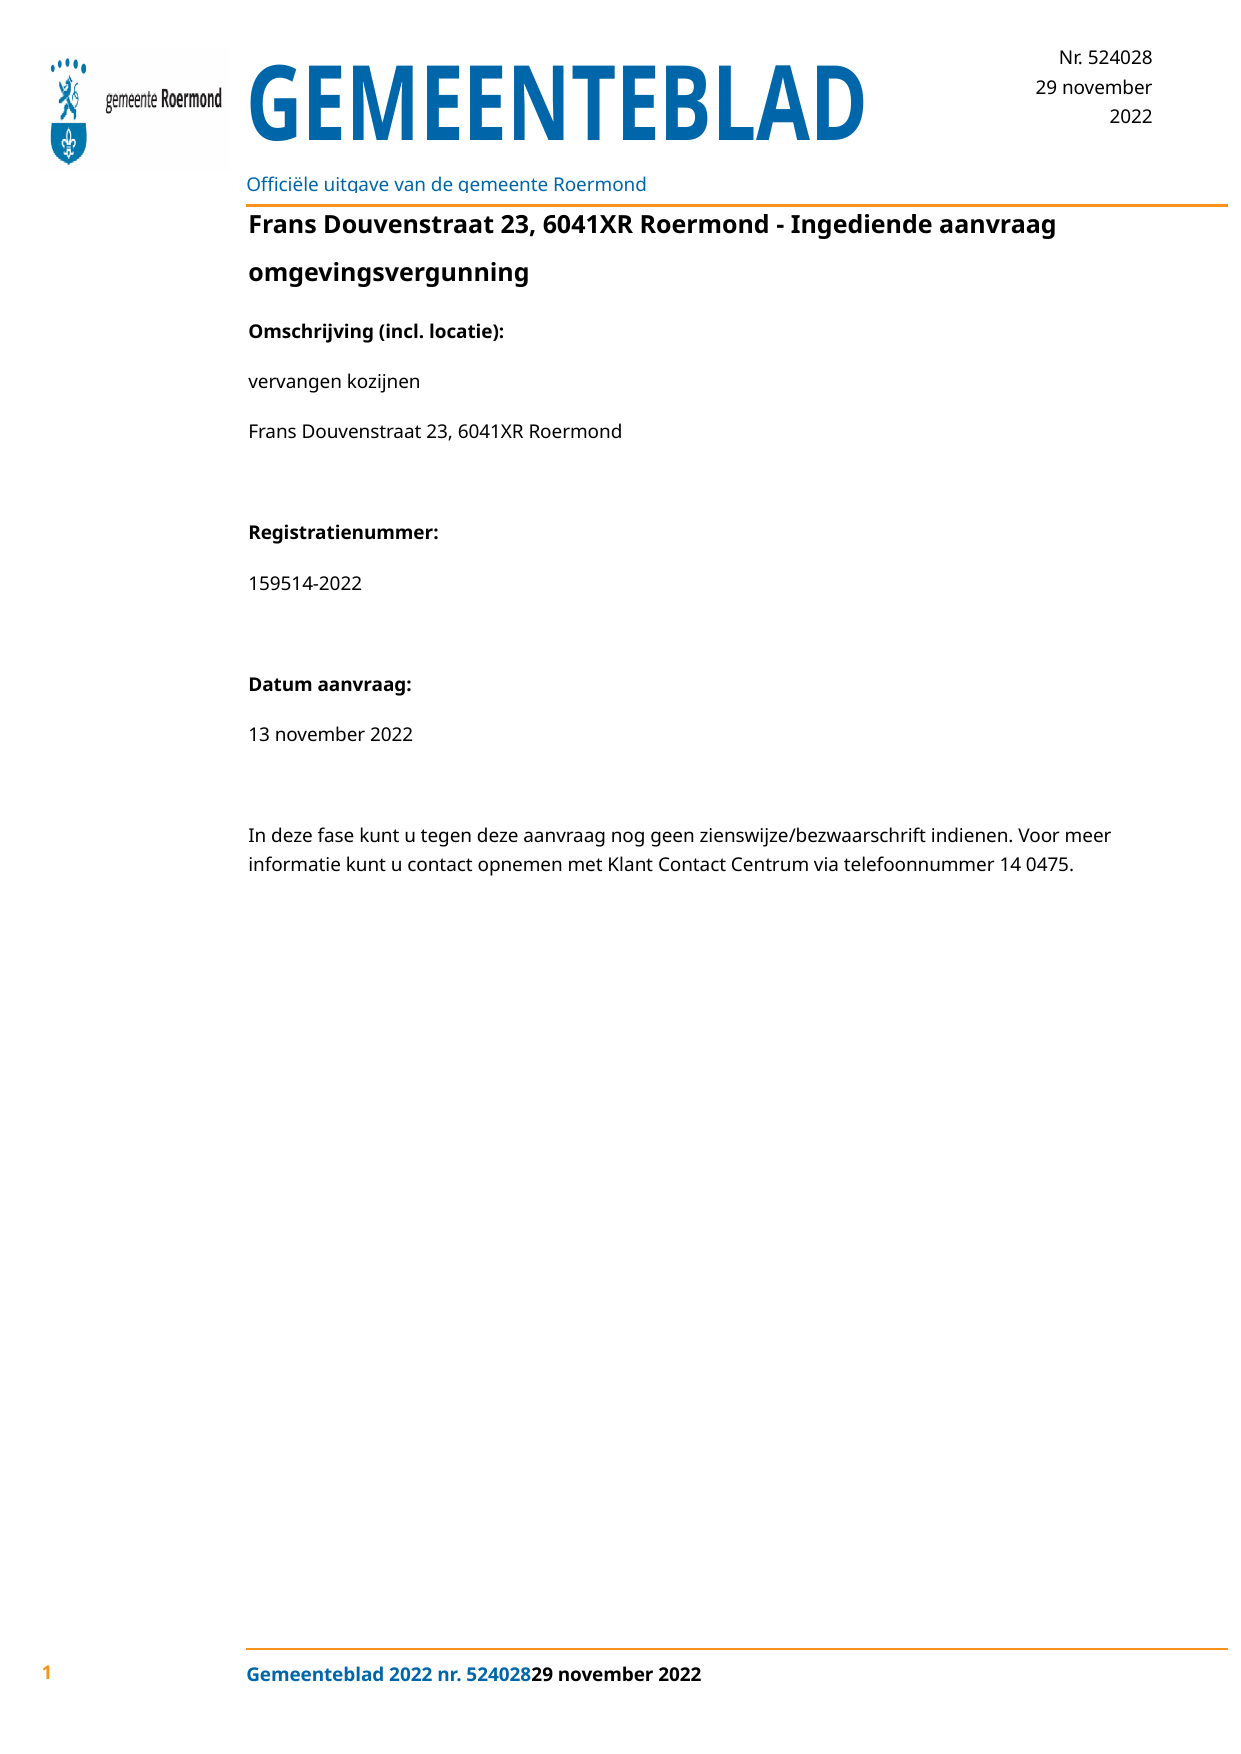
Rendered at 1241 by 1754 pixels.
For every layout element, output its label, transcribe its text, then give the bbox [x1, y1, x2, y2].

text Registratienummer: [248, 519, 1152, 545]
text Datum aanvraag: [248, 671, 1152, 697]
text Frans Douvenstraat 23, 6041XR Roermond [248, 419, 1152, 444]
text 13 november 2022 [248, 721, 1152, 747]
text vervangen kozijnen [248, 368, 1152, 394]
text In deze fase kunt u tegen deze aanvraag nog geen zienswijze/bezwaarschrift indienen. Voor meer informatie kunt u contact opnemen met Klant Contact Centrum via telefoonnummer 14 0475. [248, 822, 1152, 877]
picture [41, 47, 231, 172]
text 159514-2022 [248, 570, 1152, 596]
text Frans Douvenstraat 23, 6041XR Roermond - Ingediende aanvraag omgevingsvergunning [248, 207, 1152, 288]
text Omschrijving (incl. locatie): [248, 318, 1152, 344]
